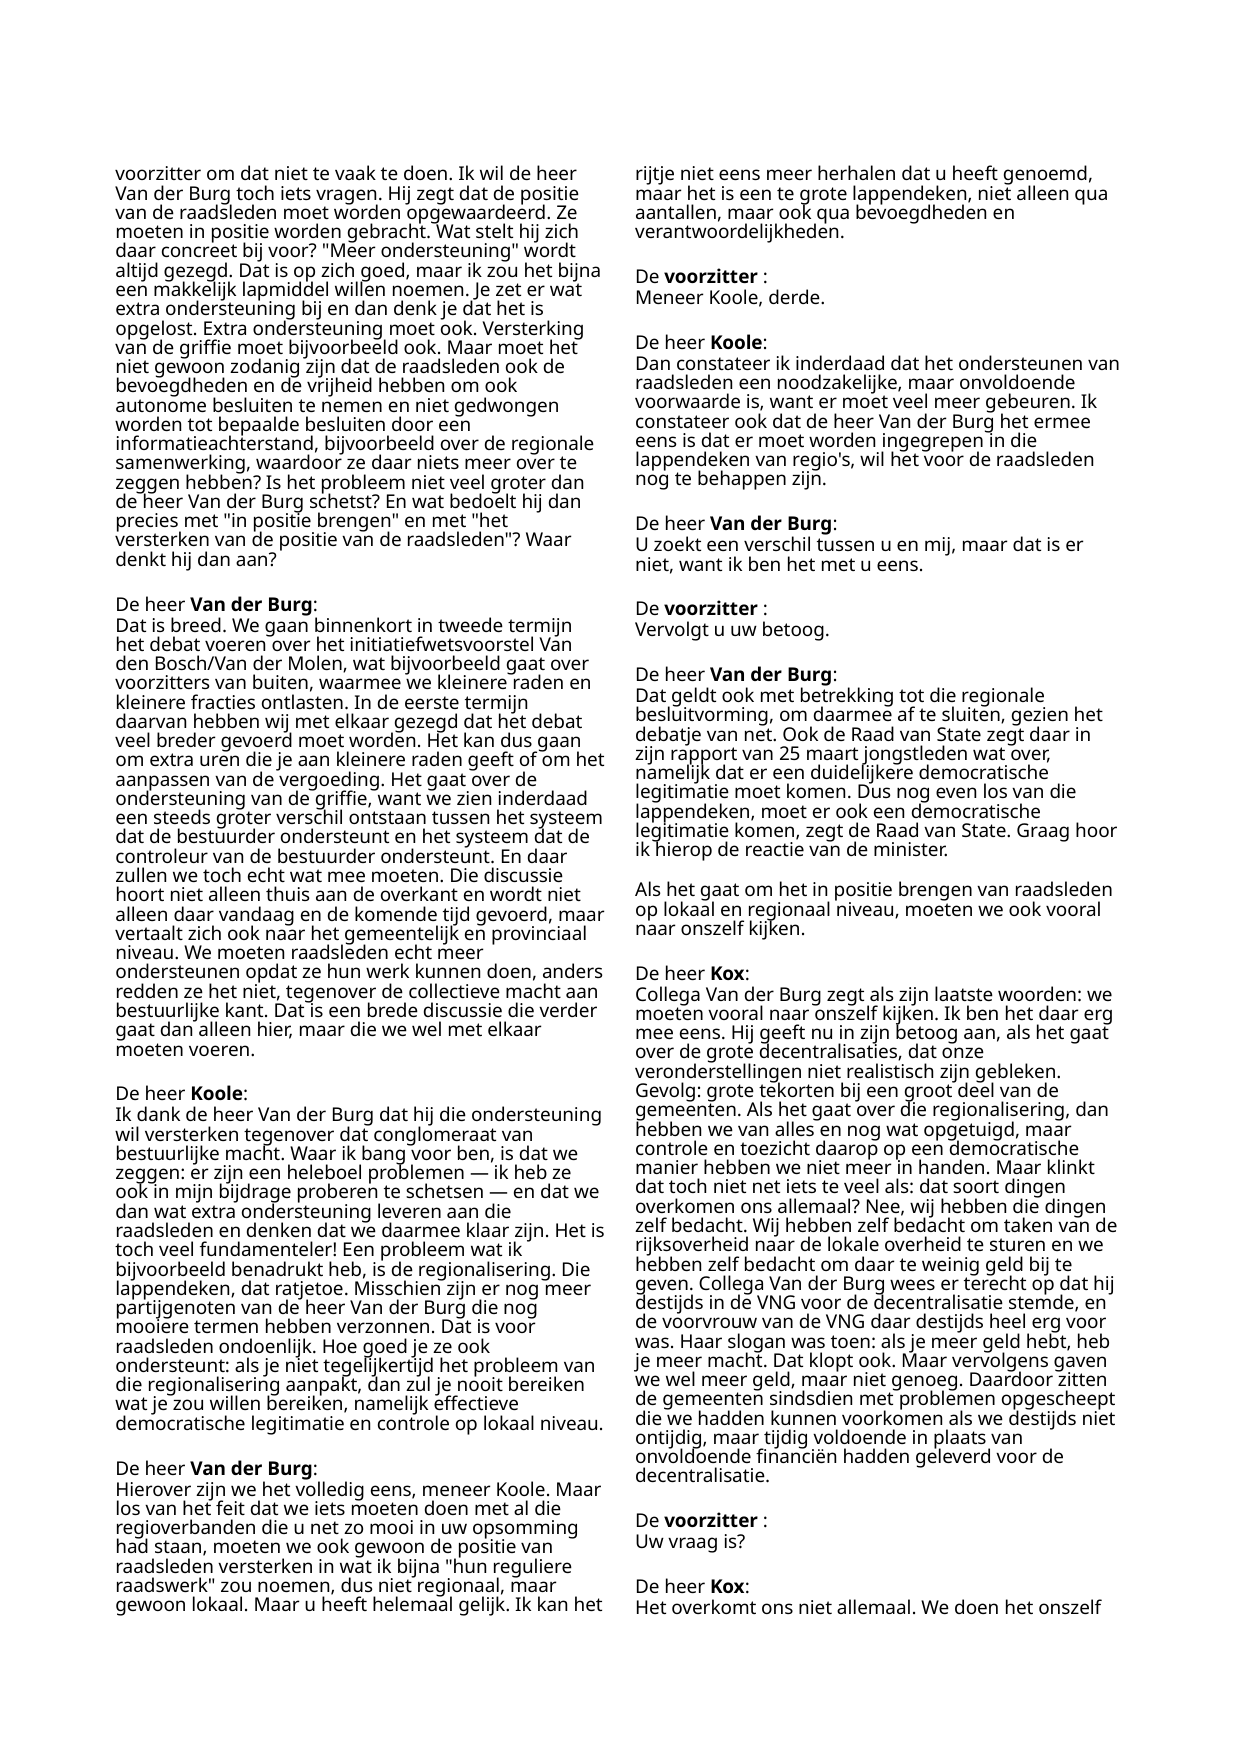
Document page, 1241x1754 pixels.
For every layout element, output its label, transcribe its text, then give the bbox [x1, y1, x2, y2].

text Ik dank de heer Van der Burg dat hij die ondersteuning wil versterken tegenover dat conglomeraat van bestuurlijke macht. Waar ik bang voor ben, is dat we zeggen: er zijn een heleboel problemen — ik heb ze ook in mijn bijdrage proberen te schetsen — en dat we dan wat extra ondersteuning leveren aan die raadsleden en denken dat we daarmee klaar zijn. Het is toch veel fundamenteler! Een probleem wat ik bijvoorbeeld benadrukt heb, is de regionalisering. Die lappendeken, dat ratjetoe. Misschien zijn er nog meer partijgenoten van de heer Van der Burg die nog mooiere termen hebben verzonnen. Dat is voor raadsleden ondoenlijk. Hoe goed je ze ook ondersteunt: als je niet tegelijkertijd het probleem van die regionalisering aanpakt, dan zul je nooit bereiken wat je zou willen bereiken, namelijk effectieve democratische legitimatie en controle op lokaal niveau. [115, 1106, 605, 1434]
text Vervolgt u uw betoog. [635, 621, 1125, 641]
text Als het gaat om het in positie brengen van raadsleden op lokaal en regionaal niveau, moeten we ook vooral naar onszelf kijken. [635, 881, 1125, 939]
text Uw vraag is? [635, 1533, 1125, 1553]
text Collega Van der Burg zegt als zijn laatste woorden: we moeten vooral naar onszelf kijken. Ik ben het daar erg mee eens. Hij geeft nu in zijn betoog aan, als het gaat over de grote decentralisaties, dat onze veronderstellingen niet realistisch zijn gebleken. Gevolg: grote tekorten bij een groot deel van de gemeenten. Als het gaat over die regionalisering, dan hebben we van alles en nog wat opgetuigd, maar controle en toezicht daarop op een democratische manier hebben we niet meer in handen. Maar klinkt dat toch niet net iets te veel als: dat soort dingen overkomen ons allemaal? Nee, wij hebben die dingen zelf bedacht. Wij hebben zelf bedacht om taken van de rijksoverheid naar de lokale overheid te sturen en we hebben zelf bedacht om daar te weinig geld bij te geven. Collega Van der Burg wees er terecht op dat hij destijds in de VNG voor de decentralisatie stemde, en de voorvrouw van de VNG daar destijds heel erg voor was. Haar slogan was toen: als je meer geld hebt, heb je meer macht. Dat klopt ook. Maar vervolgens gaven we wel meer geld, maar niet genoeg. Daardoor zitten de gemeenten sindsdien met problemen opgescheept die we hadden kunnen voorkomen als we destijds niet ontijdig, maar tijdig voldoende in plaats van onvoldoende financiën hadden geleverd voor de decentralisatie. [635, 986, 1125, 1487]
text De heer Van der Burg: [115, 1455, 605, 1481]
text De voorzitter : [635, 1508, 1125, 1533]
text De heer Kox: [635, 960, 1125, 986]
text Het overkomt ons niet allemaal. We doen het onszelf [635, 1599, 1125, 1618]
text De heer Van der Burg: [635, 661, 1125, 687]
text Dat is breed. We gaan binnenkort in tweede termijn het debat voeren over het initiatiefwetsvoorstel Van den Bosch/Van der Molen, wat bijvoorbeeld gaat over voorzitters van buiten, waarmee we kleinere raden en kleinere fracties ontlasten. In de eerste termijn daarvan hebben wij met elkaar gezegd dat het debat veel breder gevoerd moet worden. Het kan dus gaan om extra uren die je aan kleinere raden geeft of om het aanpassen van de vergoeding. Het gaat over de ondersteuning van de griffie, want we zien inderdaad een steeds groter verschil ontstaan tussen het systeem dat de bestuurder ondersteunt en het systeem dat de controleur van de bestuurder ondersteunt. En daar zullen we toch echt wat mee moeten. Die discussie hoort niet alleen thuis aan de overkant en wordt niet alleen daar vandaag en de komende tijd gevoerd, maar vertaalt zich ook naar het gemeentelijk en provinciaal niveau. We moeten raadsleden echt meer ondersteunen opdat ze hun werk kunnen doen, anders redden ze het niet, tegenover de collectieve macht aan bestuurlijke kant. Dat is een brede discussie die verder gaat dan alleen hier, maar die we wel met elkaar moeten voeren. [115, 617, 605, 1060]
text De voorzitter : [635, 596, 1125, 621]
text rijtje niet eens meer herhalen dat u heeft genoemd, maar het is een te grote lappendeken, niet alleen qua aantallen, maar ook qua bevoegdheden en verantwoordelijkheden. [635, 165, 1125, 242]
text Dat geldt ook met betrekking tot die regionale besluitvorming, om daarmee af te sluiten, gezien het debatje van net. Ook de Raad van State zegt daar in zijn rapport van 25 maart jongstleden wat over, namelijk dat er een duidelijkere democratische legitimatie moet komen. Dus nog even los van die lappendeken, moet er ook een democratische legitimatie komen, zegt de Raad van State. Graag hoor ik hierop de reactie van de minister. [635, 687, 1125, 861]
text De heer Van der Burg: [635, 511, 1125, 536]
text De heer Koole: [115, 1081, 605, 1106]
text voorzitter om dat niet te vaak te doen. Ik wil de heer Van der Burg toch iets vragen. Hij zegt dat de positie van de raadsleden moet worden opgewaardeerd. Ze moeten in positie worden gebracht. Wat stelt hij zich daar concreet bij voor? "Meer ondersteuning" wordt altijd gezegd. Dat is op zich goed, maar ik zou het bijna een makkelijk lapmiddel willen noemen. Je zet er wat extra ondersteuning bij en dan denk je dat het is opgelost. Extra ondersteuning moet ook. Versterking van de griffie moet bijvoorbeeld ook. Maar moet het niet gewoon zodanig zijn dat de raadsleden ook de bevoegdheden en de vrijheid hebben om ook autonome besluiten te nemen en niet gedwongen worden tot bepaalde besluiten door een informatieachterstand, bijvoorbeeld over de regionale samenwerking, waardoor ze daar niets meer over te zeggen hebben? Is het probleem niet veel groter dan de heer Van der Burg schetst? En wat bedoelt hij dan precies met "in positie brengen" en met "het versterken van de positie van de raadsleden"? Waar denkt hij dan aan? [115, 165, 605, 570]
text De heer Van der Burg: [115, 591, 605, 617]
text Hierover zijn we het volledig eens, meneer Koole. Maar los van het feit dat we iets moeten doen met al die regioverbanden die u net zo mooi in uw opsomming had staan, moeten we ook gewoon de positie van raadsleden versterken in wat ik bijna "hun reguliere raadswerk" zou noemen, dus niet regionaal, maar gewoon lokaal. Maar u heeft helemaal gelijk. Ik kan het [115, 1481, 605, 1615]
text De heer Koole: [635, 329, 1125, 355]
text Meneer Koole, derde. [635, 289, 1125, 308]
text U zoekt een verschil tussen u en mij, maar dat is er niet, want ik ben het met u eens. [635, 536, 1125, 575]
text De heer Kox: [635, 1573, 1125, 1599]
text Dan constateer ik inderdaad dat het ondersteunen van raadsleden een noodzakelijke, maar onvoldoende voorwaarde is, want er moet veel meer gebeuren. Ik constateer ook dat de heer Van der Burg het ermee eens is dat er moet worden ingegrepen in die lappendeken van regio's, wil het voor de raadsleden nog te behappen zijn. [635, 355, 1125, 490]
text De voorzitter : [635, 263, 1125, 289]
